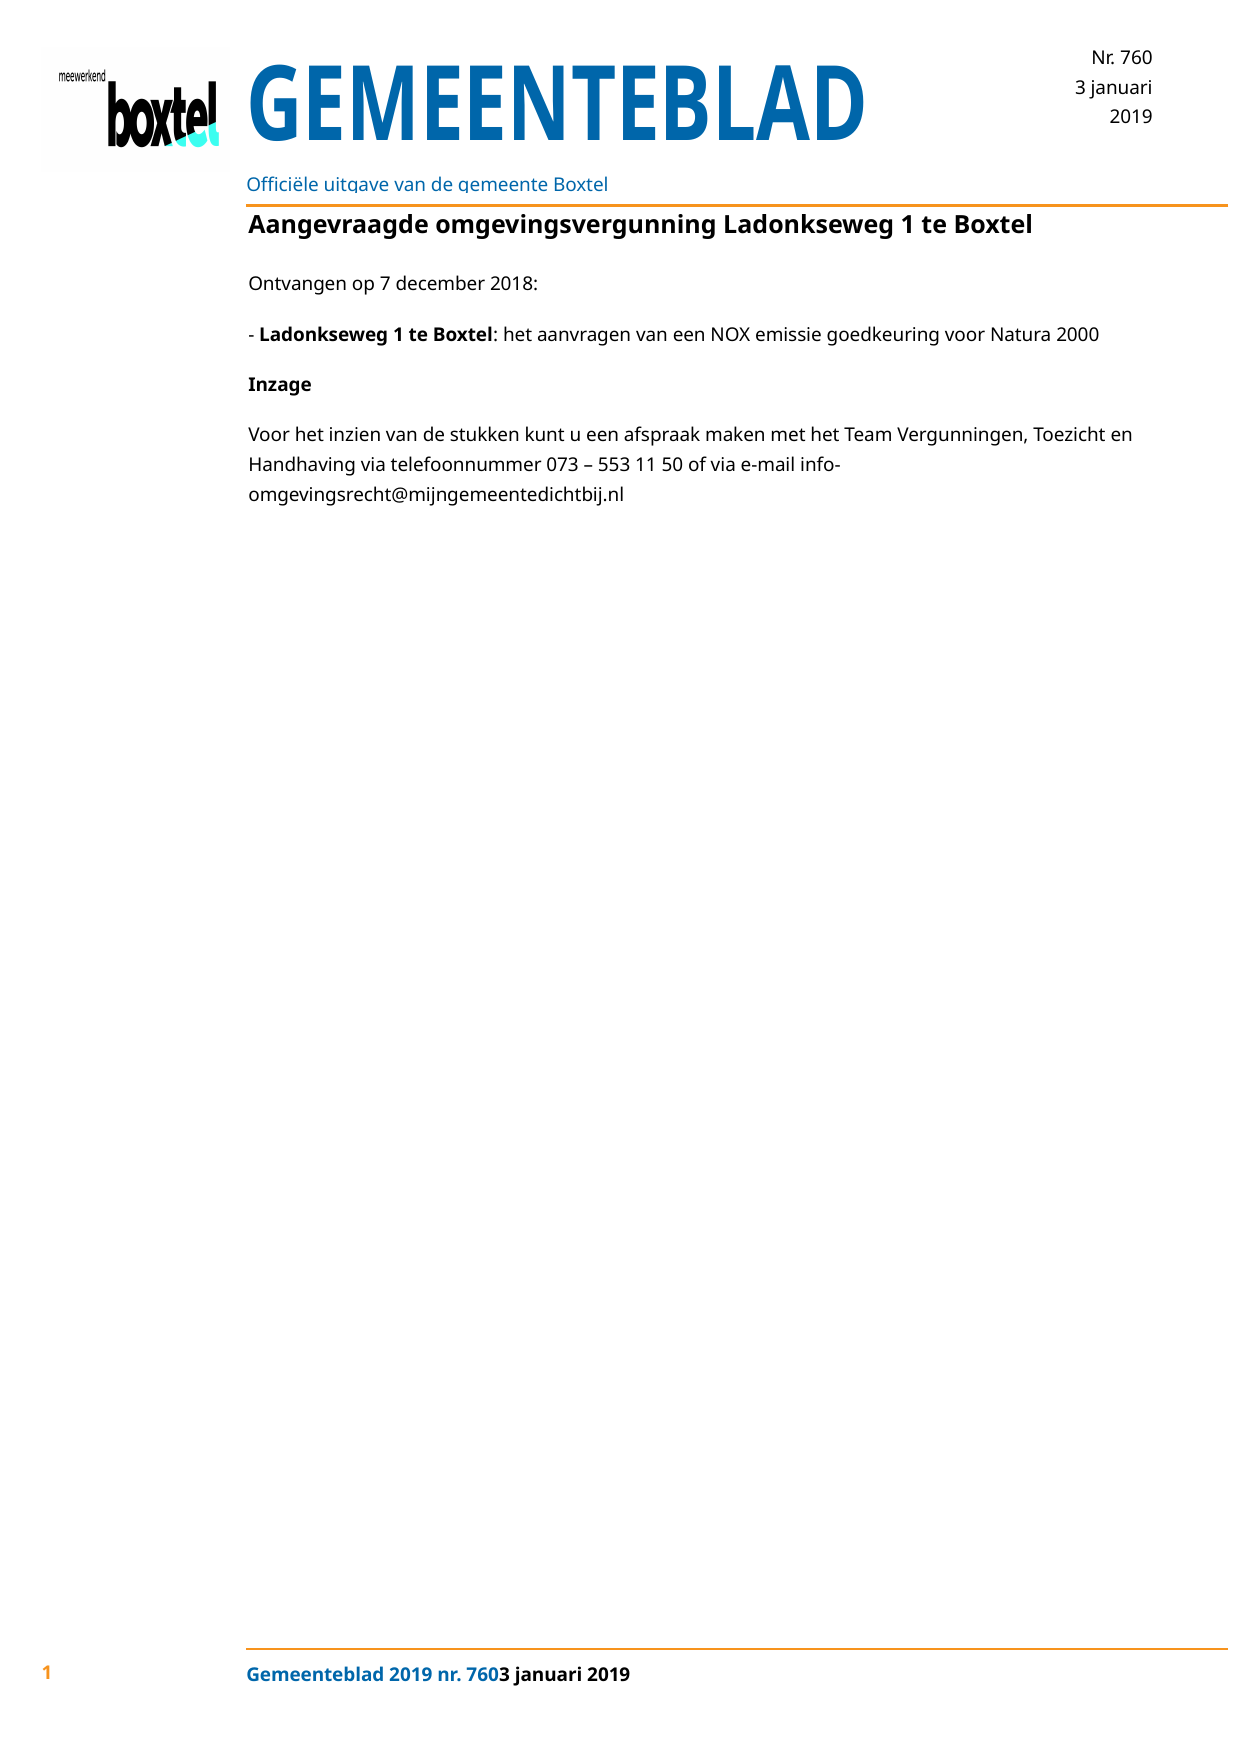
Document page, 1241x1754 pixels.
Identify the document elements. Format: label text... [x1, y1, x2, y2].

text Aangevraagde omgevingsvergunning Ladonkseweg 1 te Boxtel [248, 207, 1152, 241]
text - Ladonkseweg 1 te Boxtel: het aanvragen van een NOX emissie goedkeuring voor Natura 2000 [248, 321, 1152, 346]
picture [41, 47, 231, 172]
text Voor het inzien van de stukken kunt u een afspraak maken met het Team Vergunningen, Toezicht en Handhaving via telefoonnummer 073 – 553 11 50 of via e-mail info-omgevingsrecht@mijngemeentedichtbij.nl [248, 422, 1152, 506]
text Inzage [248, 371, 1152, 397]
text Ontvangen op 7 december 2018: [248, 270, 1152, 296]
